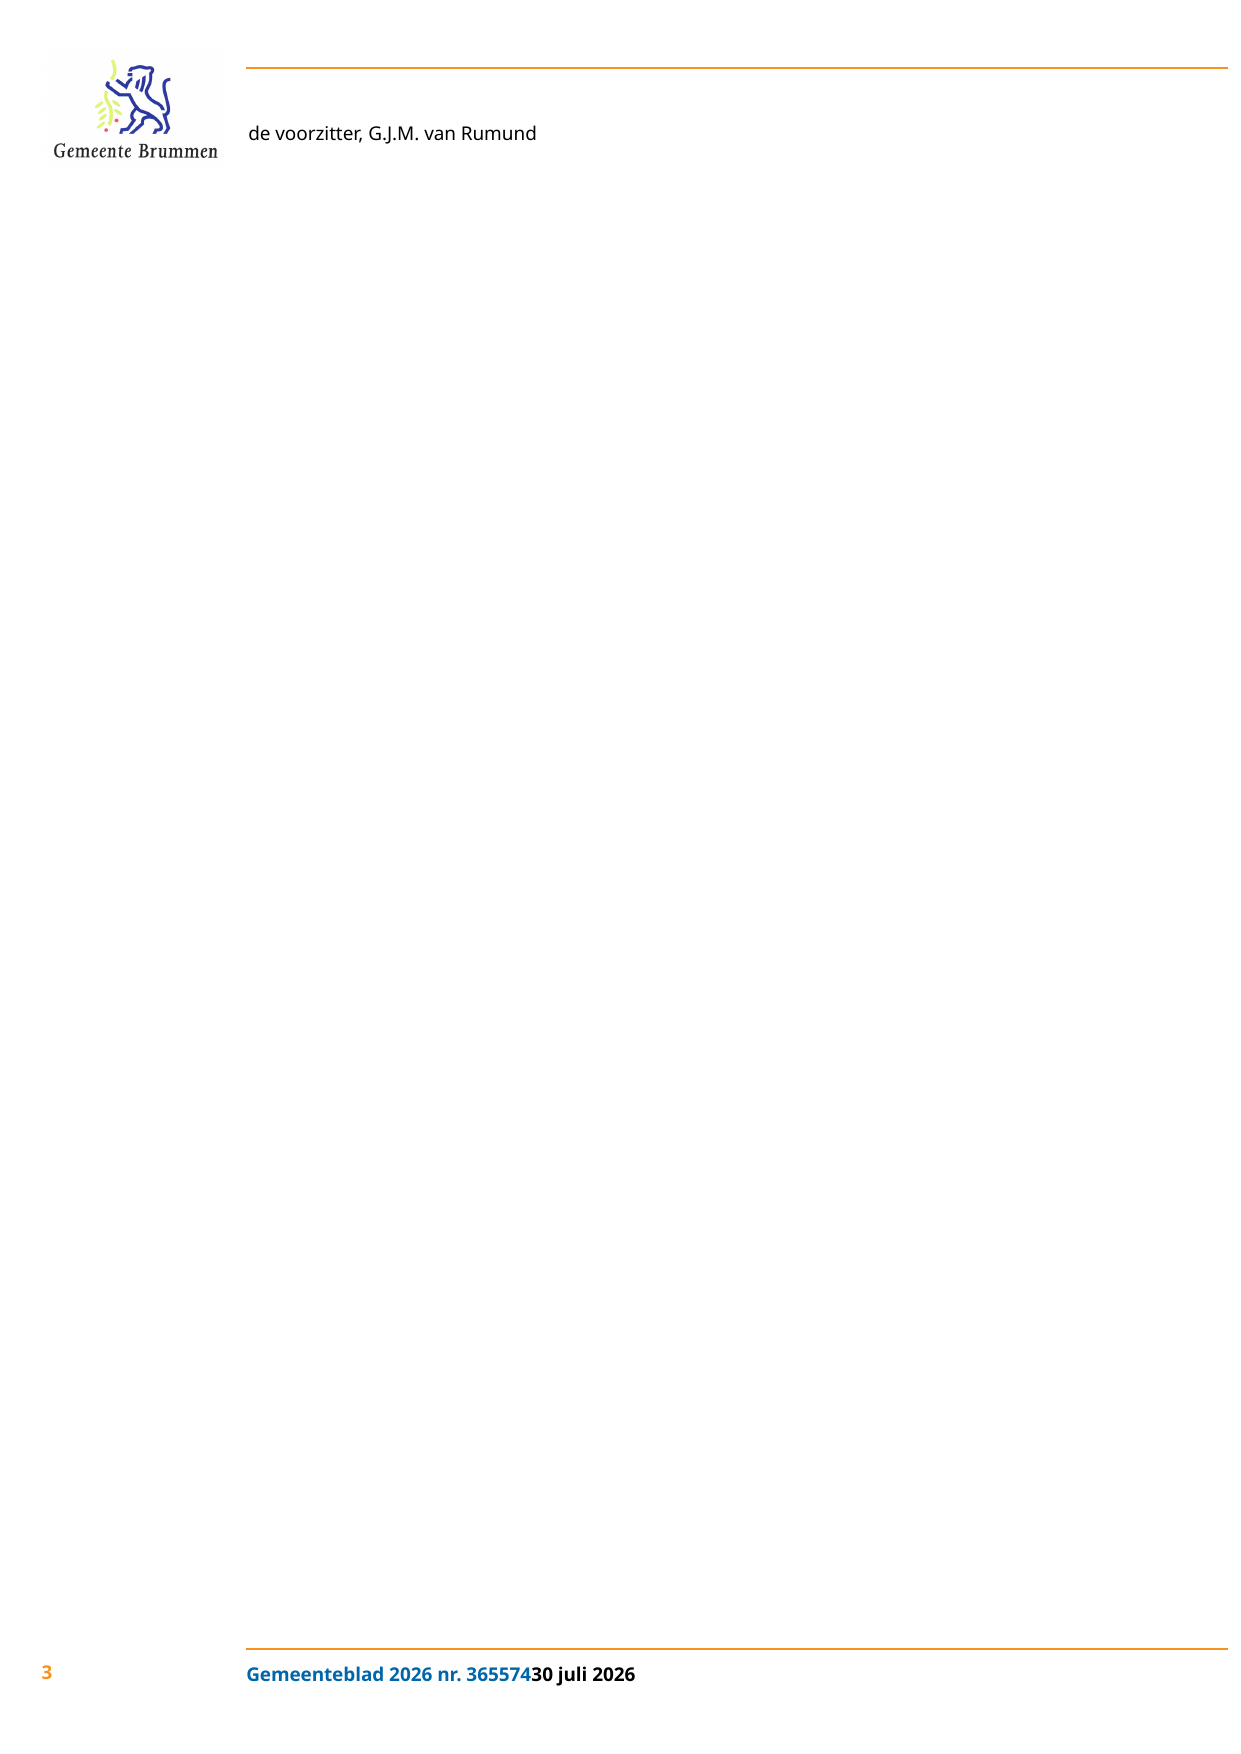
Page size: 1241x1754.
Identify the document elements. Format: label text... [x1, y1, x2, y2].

text de voorzitter, G.J.M. van Rumund [248, 121, 1152, 146]
picture [41, 47, 231, 172]
